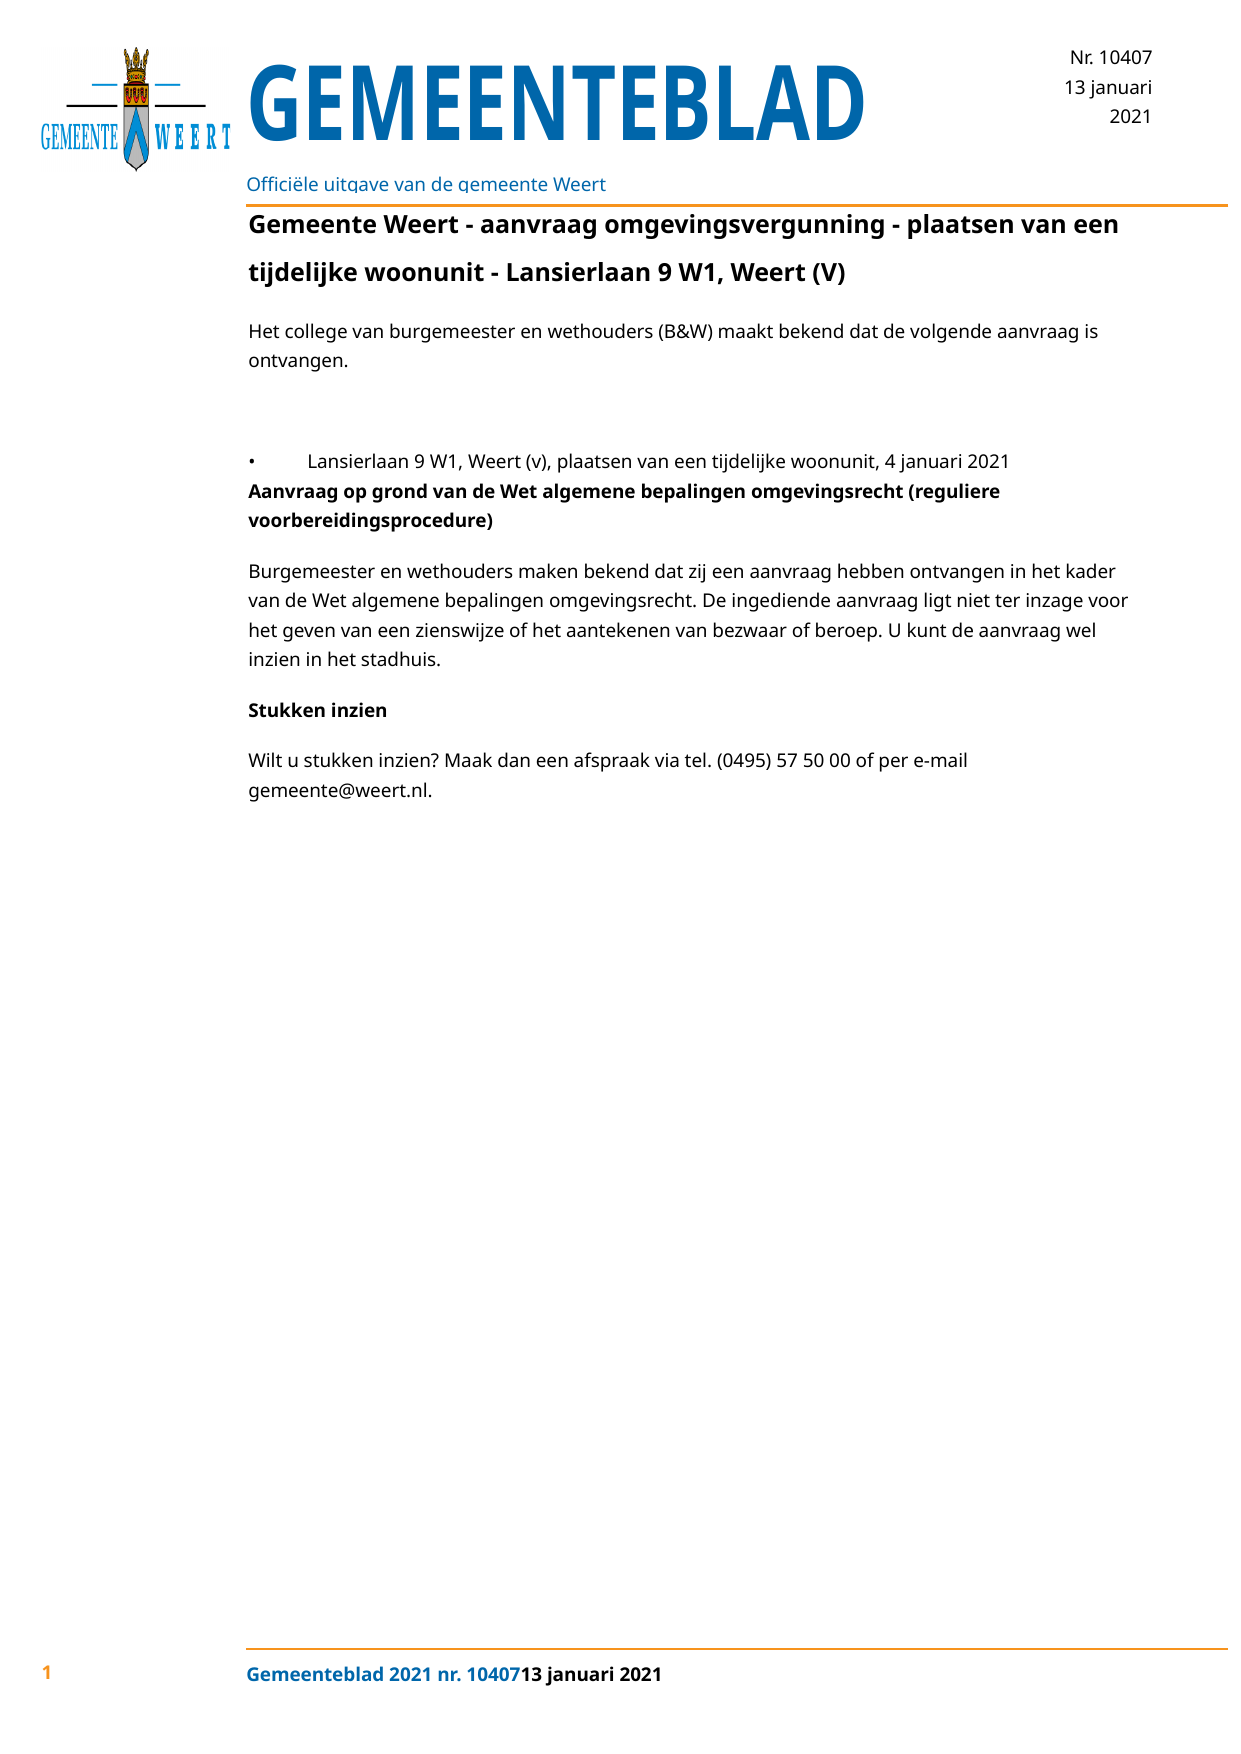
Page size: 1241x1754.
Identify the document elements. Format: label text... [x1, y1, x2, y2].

picture [41, 47, 231, 172]
text Aanvraag op grond van de Wet algemene bepalingen omgevingsrecht (reguliere voorbereidingsprocedure) [248, 478, 1152, 533]
text Het college van burgemeester en wethouders (B&W) maakt bekend dat de volgende aanvraag is ontvangen. [248, 318, 1152, 373]
text Gemeente Weert - aanvraag omgevingsvergunning - plaatsen van een tijdelijke woonunit - Lansierlaan 9 W1, Weert (V) [248, 207, 1152, 288]
list Lansierlaan 9 W1, Weert (v), plaatsen van een tijdelijke woonunit, 4 januari 2021 [248, 448, 1152, 474]
text Stukken inzien [248, 697, 1152, 723]
text Wilt u stukken inzien? Maak dan een afspraak via tel. (0495) 57 50 00 of per e-mail gemeente@weert.nl. [248, 747, 1152, 803]
text Burgemeester en wethouders maken bekend dat zij een aanvraag hebben ontvangen in het kader van de Wet algemene bepalingen omgevingsrecht. De ingediende aanvraag ligt niet ter inzage voor het geven van een zienswijze of het aantekenen van bezwaar of beroep. U kunt de aanvraag wel inzien in het stadhuis. [248, 558, 1152, 672]
